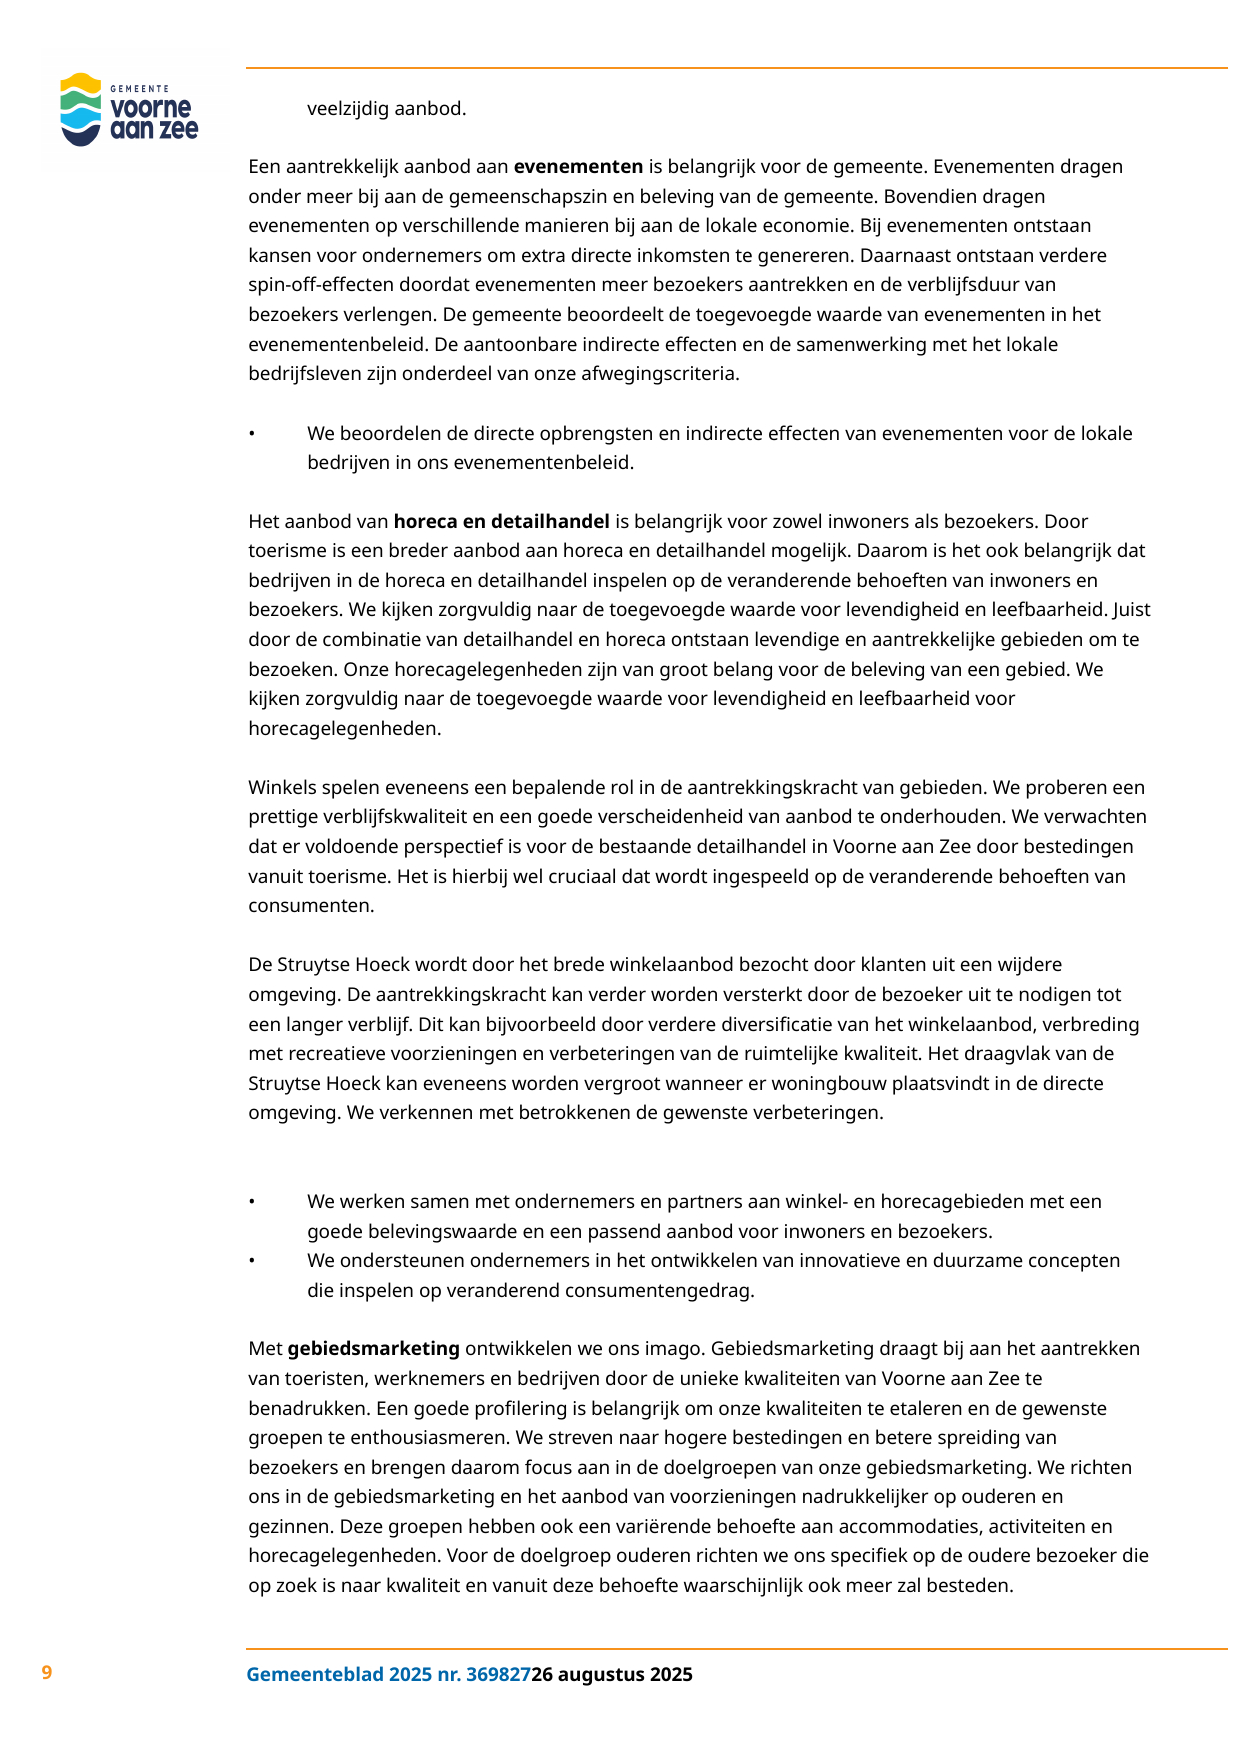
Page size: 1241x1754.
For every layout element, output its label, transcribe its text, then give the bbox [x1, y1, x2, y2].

table_header We beoordelen de directe opbrengsten en indirecte effecten van evenementen voor de lokale bedrijven in ons evenementenbeleid. [248, 420, 1152, 475]
table_header veelzijdig aanbod. [248, 95, 1152, 121]
text Winkels spelen eveneens een bepalende rol in de aantrekkingskracht van gebieden. We proberen een prettige verblijfskwaliteit en een goede verscheidenheid van aanbod te onderhouden. We verwachten dat er voldoende perspectief is voor de bestaande detailhandel in Voorne aan Zee door bestedingen vanuit toerisme. Het is hierbij wel cruciaal dat wordt ingespeeld op de veranderende behoeften van consumenten. [248, 774, 1152, 918]
picture [41, 47, 231, 172]
text Een aantrekkelijk aanbod aan evenementen is belangrijk voor de gemeente. Evenementen dragen onder meer bij aan de gemeenschapszin en beleving van de gemeente. Bovendien dragen evenementen op verschillende manieren bij aan de lokale economie. Bij evenementen ontstaan kansen voor ondernemers om extra directe inkomsten te genereren. Daarnaast ontstaan verdere spin-off-effecten doordat evenementen meer bezoekers aantrekken en de verblijfsduur van bezoekers verlengen. De gemeente beoordeelt de toegevoegde waarde van evenementen in het evenementenbeleid. De aantoonbare indirecte effecten en de samenwerking met het lokale bedrijfsleven zijn onderdeel van onze afwegingscriteria. [248, 153, 1152, 386]
text Met gebiedsmarketing ontwikkelen we ons imago. Gebiedsmarketing draagt bij aan het aantrekken van toeristen, werknemers en bedrijven door de unieke kwaliteiten van Voorne aan Zee te benadrukken. Een goede profilering is belangrijk om onze kwaliteiten te etaleren en de gewenste groepen te enthousiasmeren. We streven naar hogere bestedingen en betere spreiding van bezoekers en brengen daarom focus aan in de doelgroepen van onze gebiedsmarketing. We richten ons in de gebiedsmarketing en het aanbod van voorzieningen nadrukkelijker op ouderen en gezinnen. Deze groepen hebben ook een variërende behoefte aan accommodaties, activiteiten en horecagelegenheden. Voor de doelgroep ouderen richten we ons specifiek op de oudere bezoeker die op zoek is naar kwaliteit en vanuit deze behoefte waarschijnlijk ook meer zal besteden. [248, 1336, 1152, 1598]
text Het aanbod van horeca en detailhandel is belangrijk voor zowel inwoners als bezoekers. Door toerisme is een breder aanbod aan horeca en detailhandel mogelijk. Daarom is het ook belangrijk dat bedrijven in de horeca en detailhandel inspelen op de veranderende behoeften van inwoners en bezoekers. We kijken zorgvuldig naar de toegevoegde waarde voor levendigheid en leefbaarheid. Juist door de combinatie van detailhandel en horeca ontstaan levendige en aantrekkelijke gebieden om te bezoeken. Onze horecagelegenheden zijn van groot belang voor de beleving van een gebied. We kijken zorgvuldig naar de toegevoegde waarde voor levendigheid en leefbaarheid voor horecagelegenheden. [248, 508, 1152, 741]
table_header We werken samen met ondernemers en partners aan winkel- en horecagebieden met een goede belevingswaarde en een passend aanbod voor inwoners en bezoekers. We ondersteunen ondernemers in het ontwikkelen van innovatieve en duurzame concepten die inspelen op veranderend consumentengedrag. [248, 1159, 1152, 1303]
text De Struytse Hoeck wordt door het brede winkelaanbod bezocht door klanten uit een wijdere omgeving. De aantrekkingskracht kan verder worden versterkt door de bezoeker uit te nodigen tot een langer verblijf. Dit kan bijvoorbeeld door verdere diversificatie van het winkelaanbod, verbreding met recreatieve voorzieningen en verbeteringen van de ruimtelijke kwaliteit. Het draagvlak van de Struytse Hoeck kan eveneens worden vergroot wanneer er woningbouw plaatsvindt in de directe omgeving. We verkennen met betrokkenen de gewenste verbeteringen. [248, 952, 1152, 1125]
